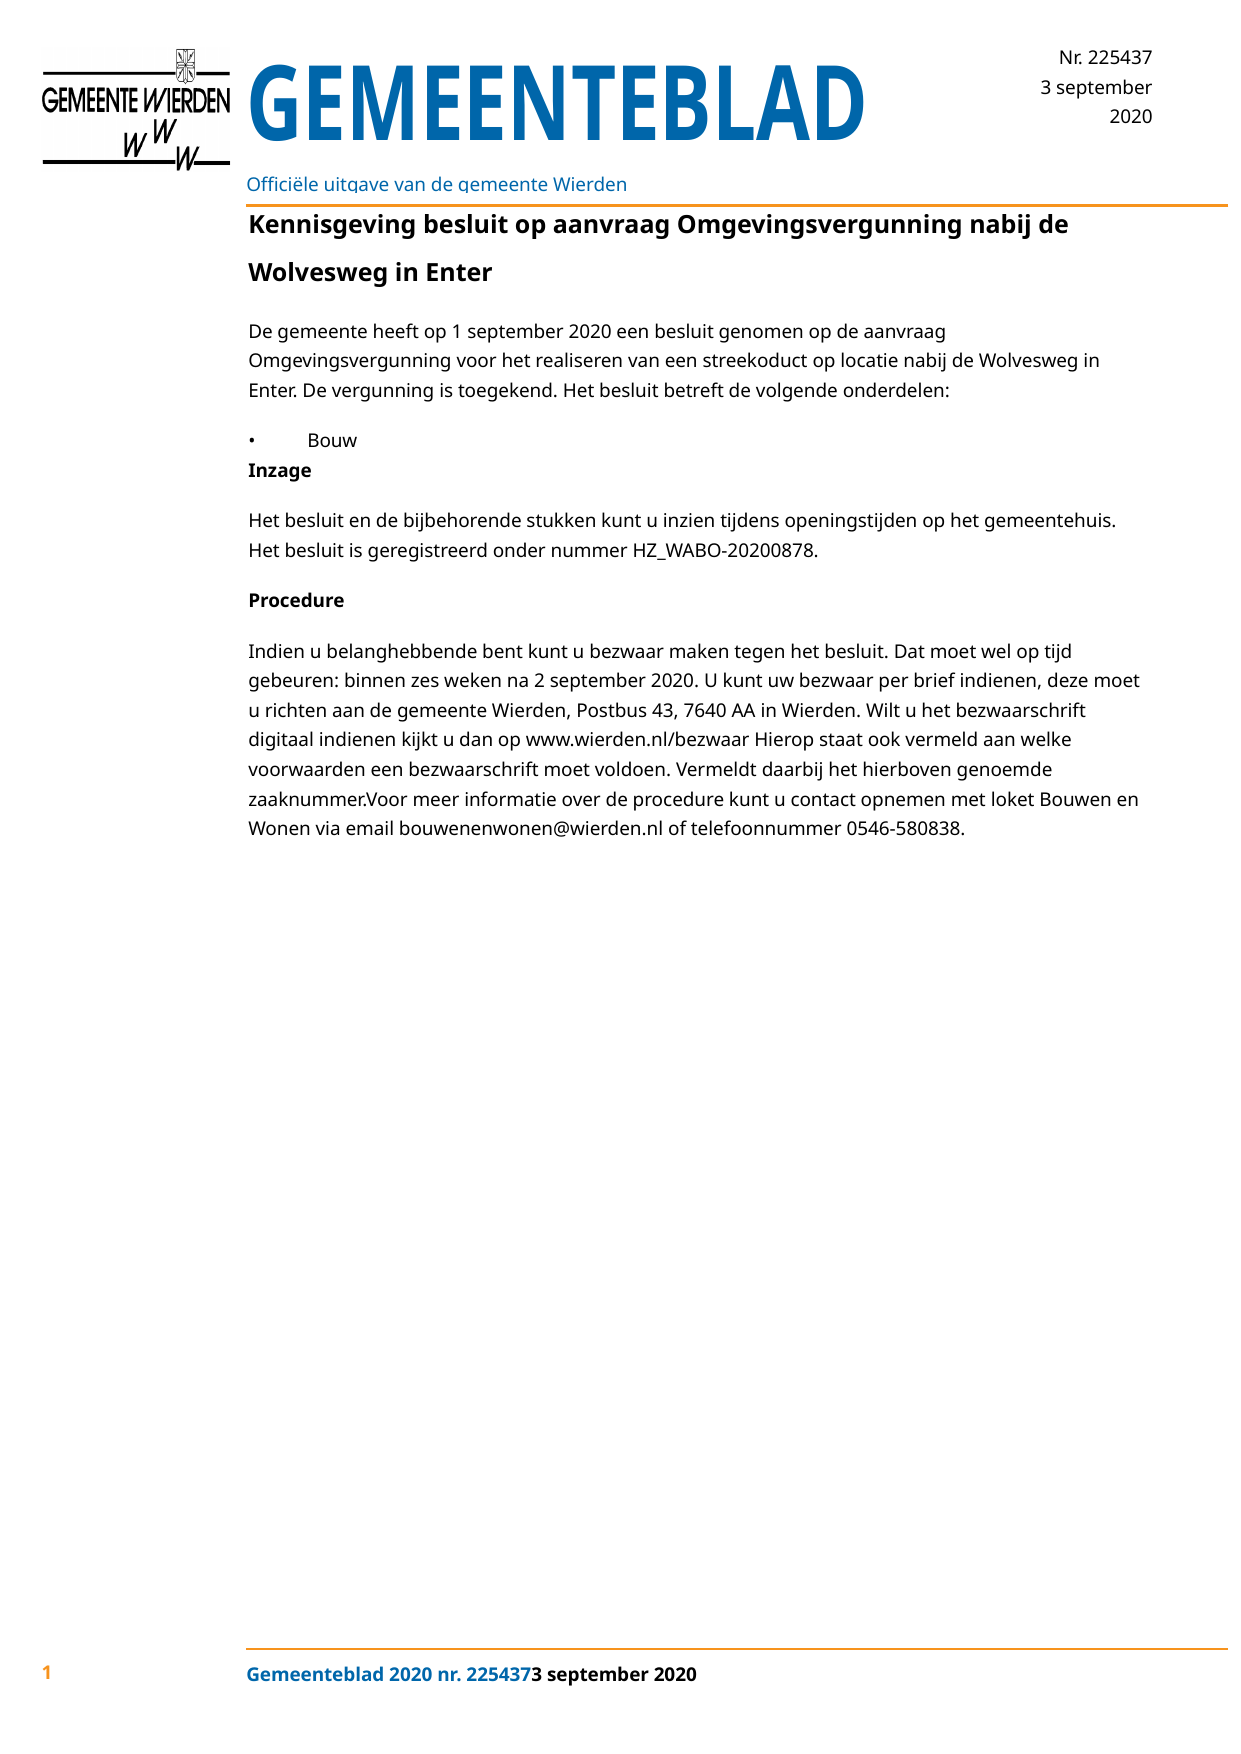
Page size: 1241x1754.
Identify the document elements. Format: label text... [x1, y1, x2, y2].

list Bouw [248, 427, 1152, 453]
text Indien u belanghebbende bent kunt u bezwaar maken tegen het besluit. Dat moet wel op tijd gebeuren: binnen zes weken na 2 september 2020. U kunt uw bezwaar per brief indienen, deze moet u richten aan de gemeente Wierden, Postbus 43, 7640 AA in Wierden. Wilt u het bezwaarschrift digitaal indienen kijkt u dan op www.wierden.nl/bezwaar Hierop staat ook vermeld aan welke voorwaarden een bezwaarschrift moet voldoen. Vermeldt daarbij het hierboven genoemde zaaknummer.Voor meer informatie over de procedure kunt u contact opnemen met loket Bouwen en Wonen via email bouwenenwonen@wierden.nl of telefoonnummer 0546-580838. [248, 638, 1152, 841]
picture [41, 47, 231, 172]
text Procedure [248, 587, 1152, 613]
text De gemeente heeft op 1 september 2020 een besluit genomen op de aanvraag Omgevingsvergunning voor het realiseren van een streekoduct op locatie nabij de Wolvesweg in Enter. De vergunning is toegekend. Het besluit betreft de volgende onderdelen: [248, 318, 1152, 403]
text Het besluit en de bijbehorende stukken kunt u inzien tijdens openingstijden op het gemeentehuis. Het besluit is geregistreerd onder nummer HZ_WABO-20200878. [248, 507, 1152, 563]
text Inzage [248, 457, 1152, 483]
text Kennisgeving besluit op aanvraag Omgevingsvergunning nabij de Wolvesweg in Enter [248, 207, 1152, 288]
